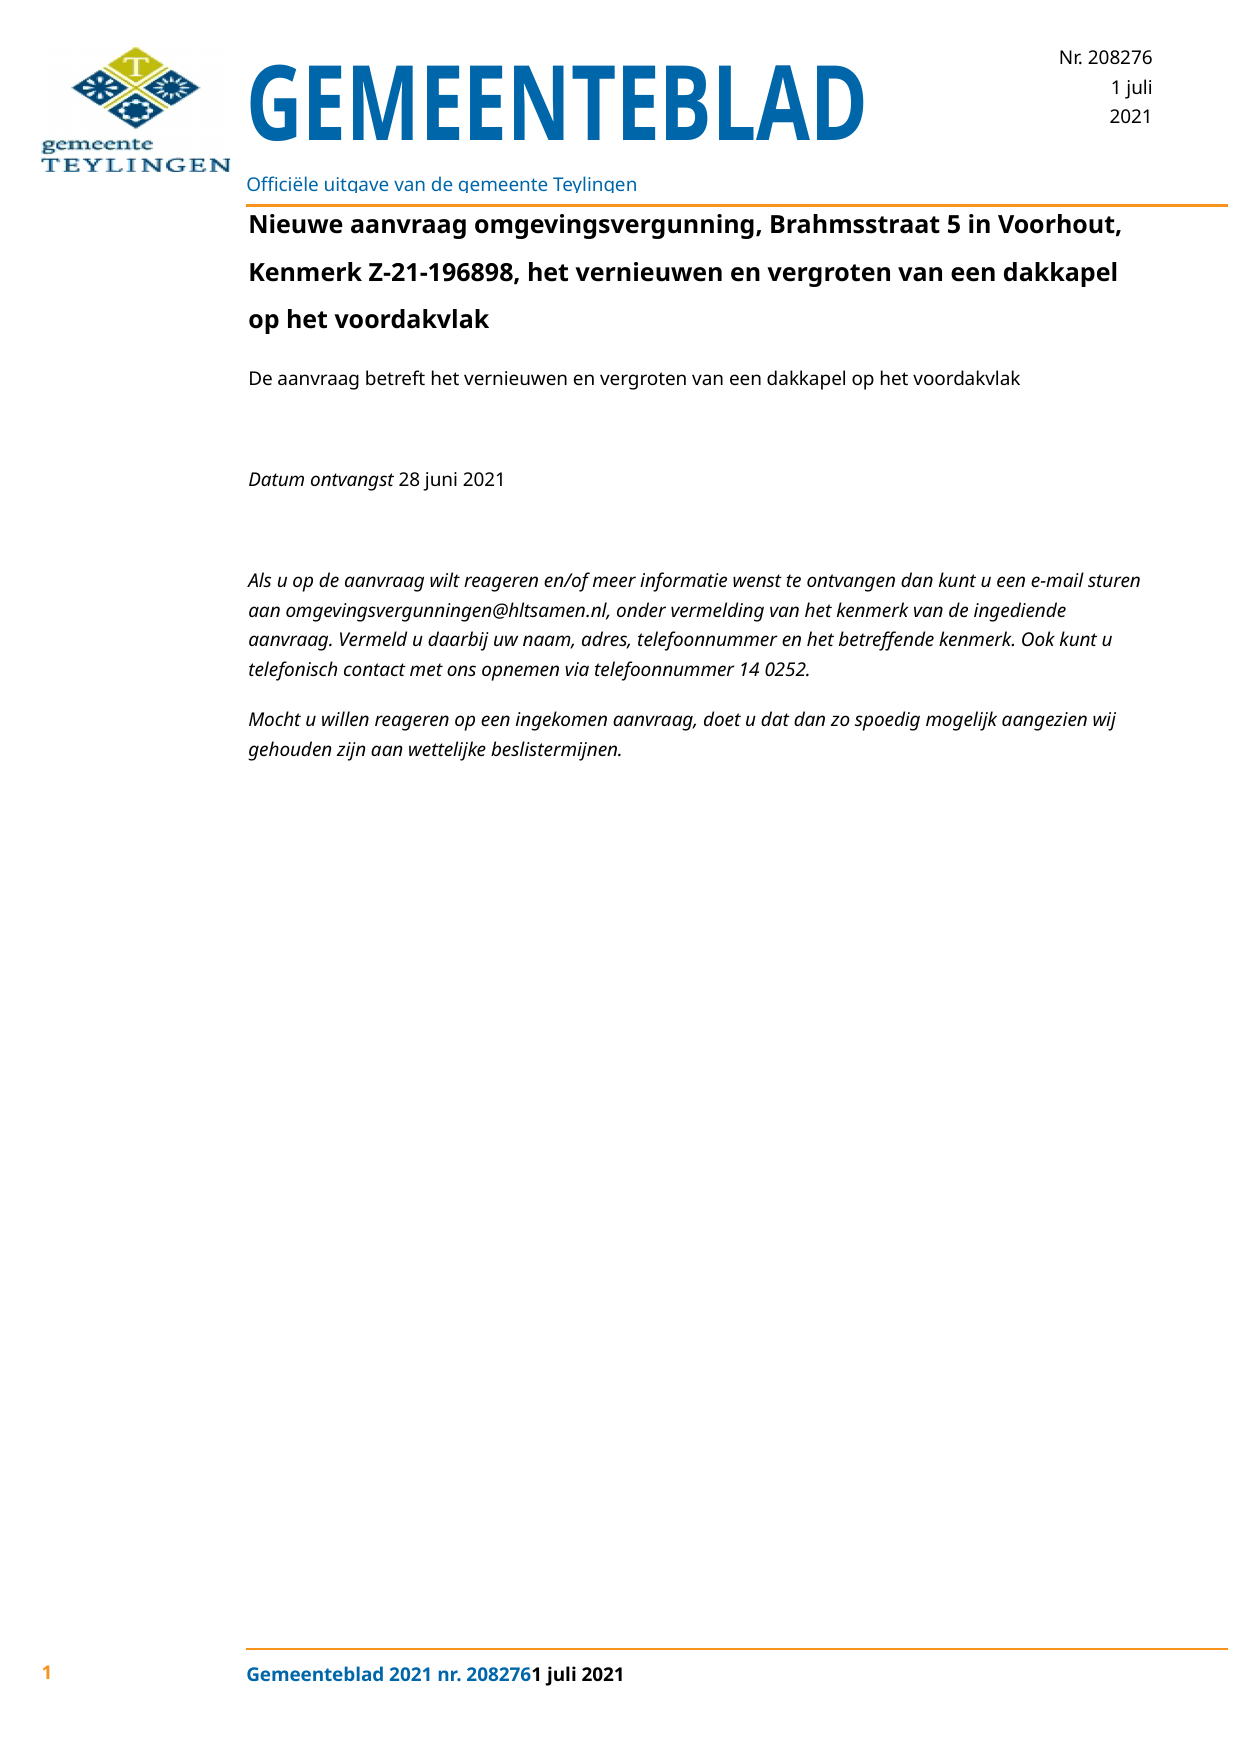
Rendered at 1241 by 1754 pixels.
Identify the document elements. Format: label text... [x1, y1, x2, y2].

picture [41, 47, 231, 172]
text Als u op de aanvraag wilt reageren en/of meer informatie wenst te ontvangen dan kunt u een e-mail sturen aan omgevingsvergunningen@hltsamen.nl, onder vermelding van het kenmerk van de ingediende aanvraag. Vermeld u daarbij uw naam, adres, telefoonnummer en het betreffende kenmerk. Ook kunt u telefonisch contact met ons opnemen via telefoonnummer 14 0252. [248, 567, 1152, 682]
text De aanvraag betreft het vernieuwen en vergroten van een dakkapel op het voordakvlak [248, 366, 1152, 391]
text Mocht u willen reageren op een ingekomen aanvraag, doet u dat dan zo spoedig mogelijk aangezien wij gehouden zijn aan wettelijke beslistermijnen. [248, 706, 1152, 762]
text Nieuwe aanvraag omgevingsvergunning, Brahmsstraat 5 in Voorhout, Kenmerk Z-21-196898, het vernieuwen en vergroten van een dakkapel op het voordakvlak [248, 207, 1152, 336]
text Datum ontvangst 28 juni 2021 [248, 466, 1152, 492]
